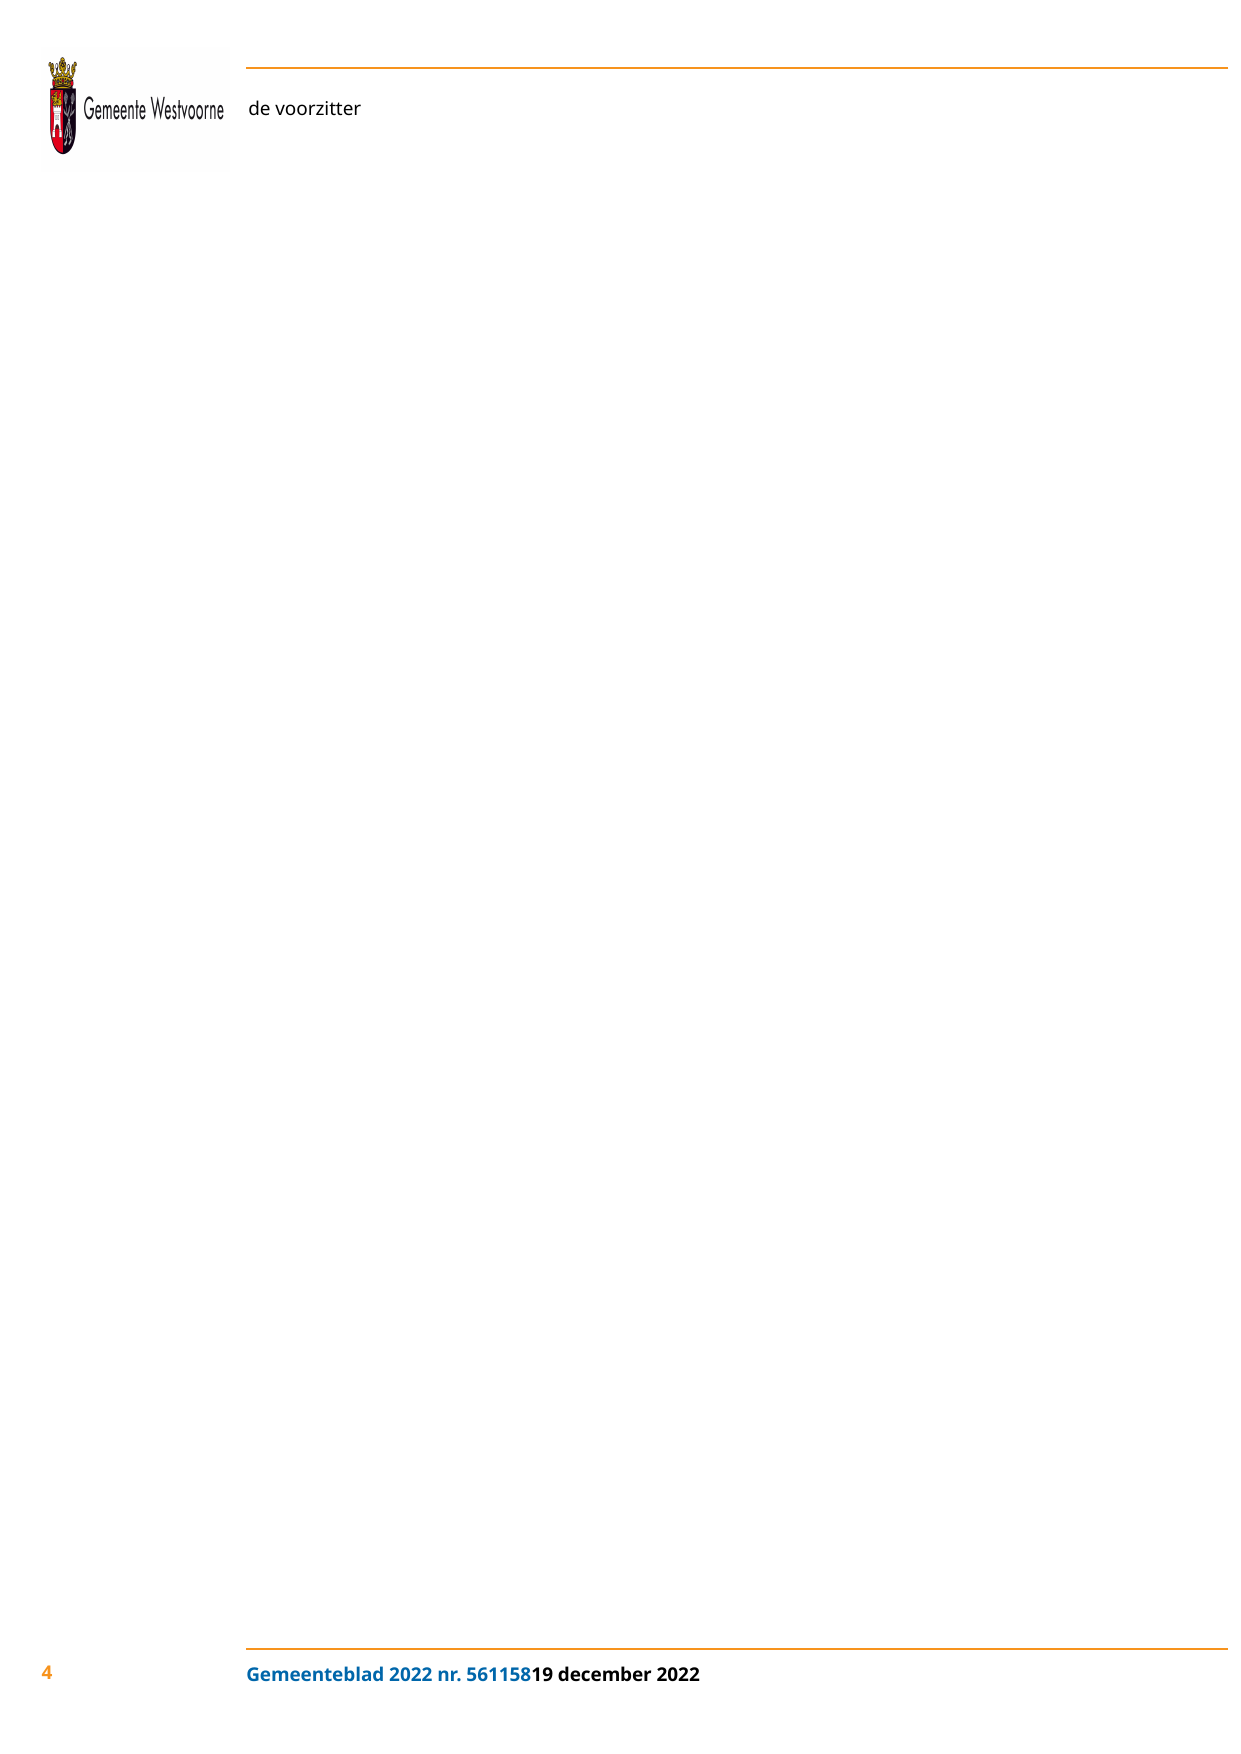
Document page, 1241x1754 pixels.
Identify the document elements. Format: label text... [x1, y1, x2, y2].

text de voorzitter [248, 95, 1152, 121]
picture [41, 47, 231, 172]
